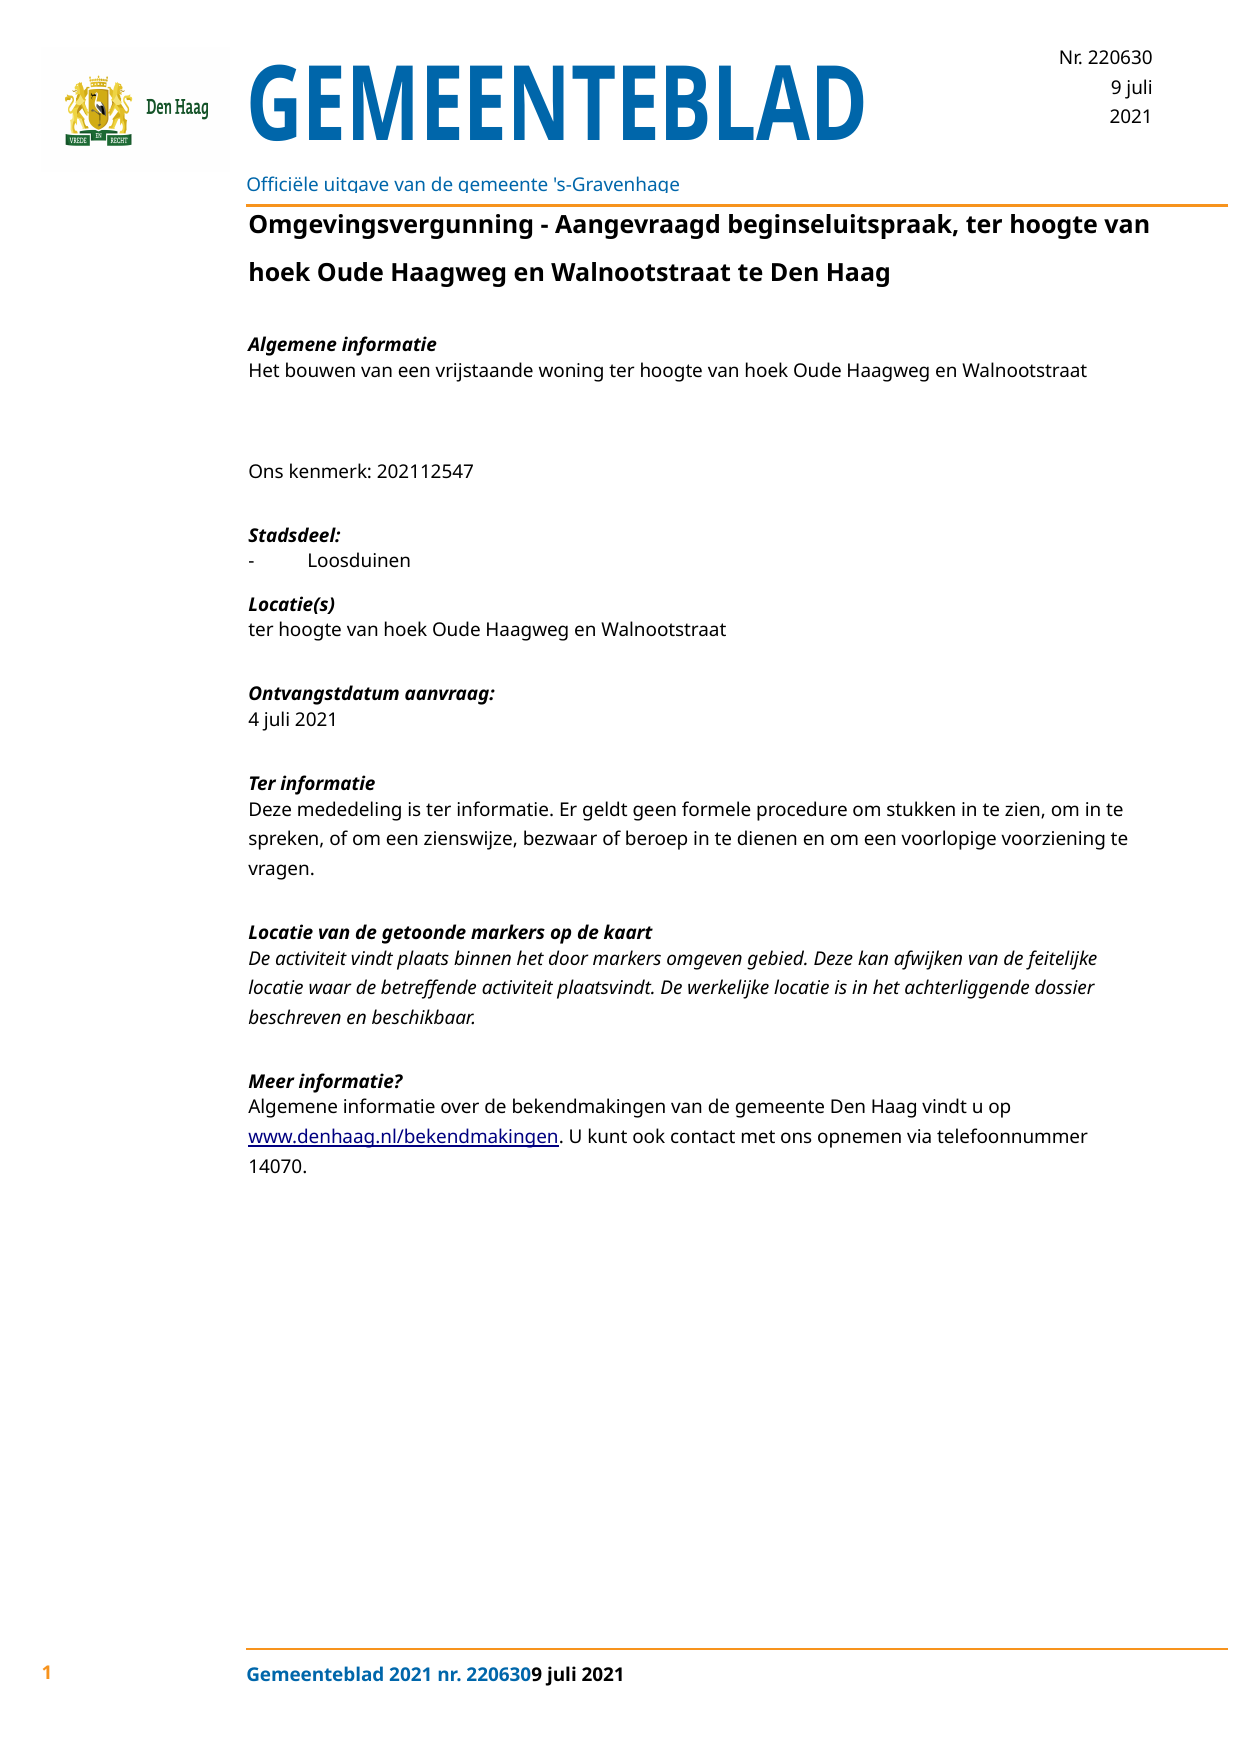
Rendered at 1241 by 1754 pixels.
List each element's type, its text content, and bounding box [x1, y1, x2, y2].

text Stadsdeel: [248, 522, 1152, 548]
text Locatie(s) [248, 591, 1152, 617]
text Ons kenmerk: 202112547 [248, 458, 1152, 484]
text Omgevingsvergunning - Aangevraagd beginseluitspraak, ter hoogte van hoek Oude Haagweg en Walnootstraat te Den Haag [248, 207, 1152, 288]
text Het bouwen van een vrijstaande woning ter hoogte van hoek Oude Haagweg en Walnootstraat [248, 357, 1152, 383]
text De activiteit vindt plaats binnen het door markers omgeven gebied. Deze kan afwijken van de feitelijke locatie waar de betreffende activiteit plaatsvindt. De werkelijke locatie is in het achterliggende dossier beschreven en beschikbaar. [248, 945, 1152, 1030]
text Deze mededeling is ter informatie. Er geldt geen formele procedure om stukken in te zien, om in te spreken, of om een zienswijze, bezwaar of beroep in te dienen en om een voorlopige voorziening te vragen. [248, 796, 1152, 881]
text Ter informatie [248, 770, 1152, 796]
text Ontvangstdatum aanvraag: [248, 681, 1152, 706]
text Algemene informatie over de bekendmakingen van de gemeente Den Haag vindt u op www.denhaag.nl/bekendmakingen. U kunt ook contact met ons opnemen via telefoonnummer 14070. [248, 1094, 1152, 1178]
list Loosduinen [248, 548, 1152, 573]
text ter hoogte van hoek Oude Haagweg en Walnootstraat [248, 617, 1152, 642]
text 4 juli 2021 [248, 706, 1152, 732]
text Algemene informatie [248, 331, 1152, 357]
picture [41, 47, 231, 172]
text Meer informatie? [248, 1068, 1152, 1094]
text Locatie van de getoonde markers op de kaart [248, 919, 1152, 945]
